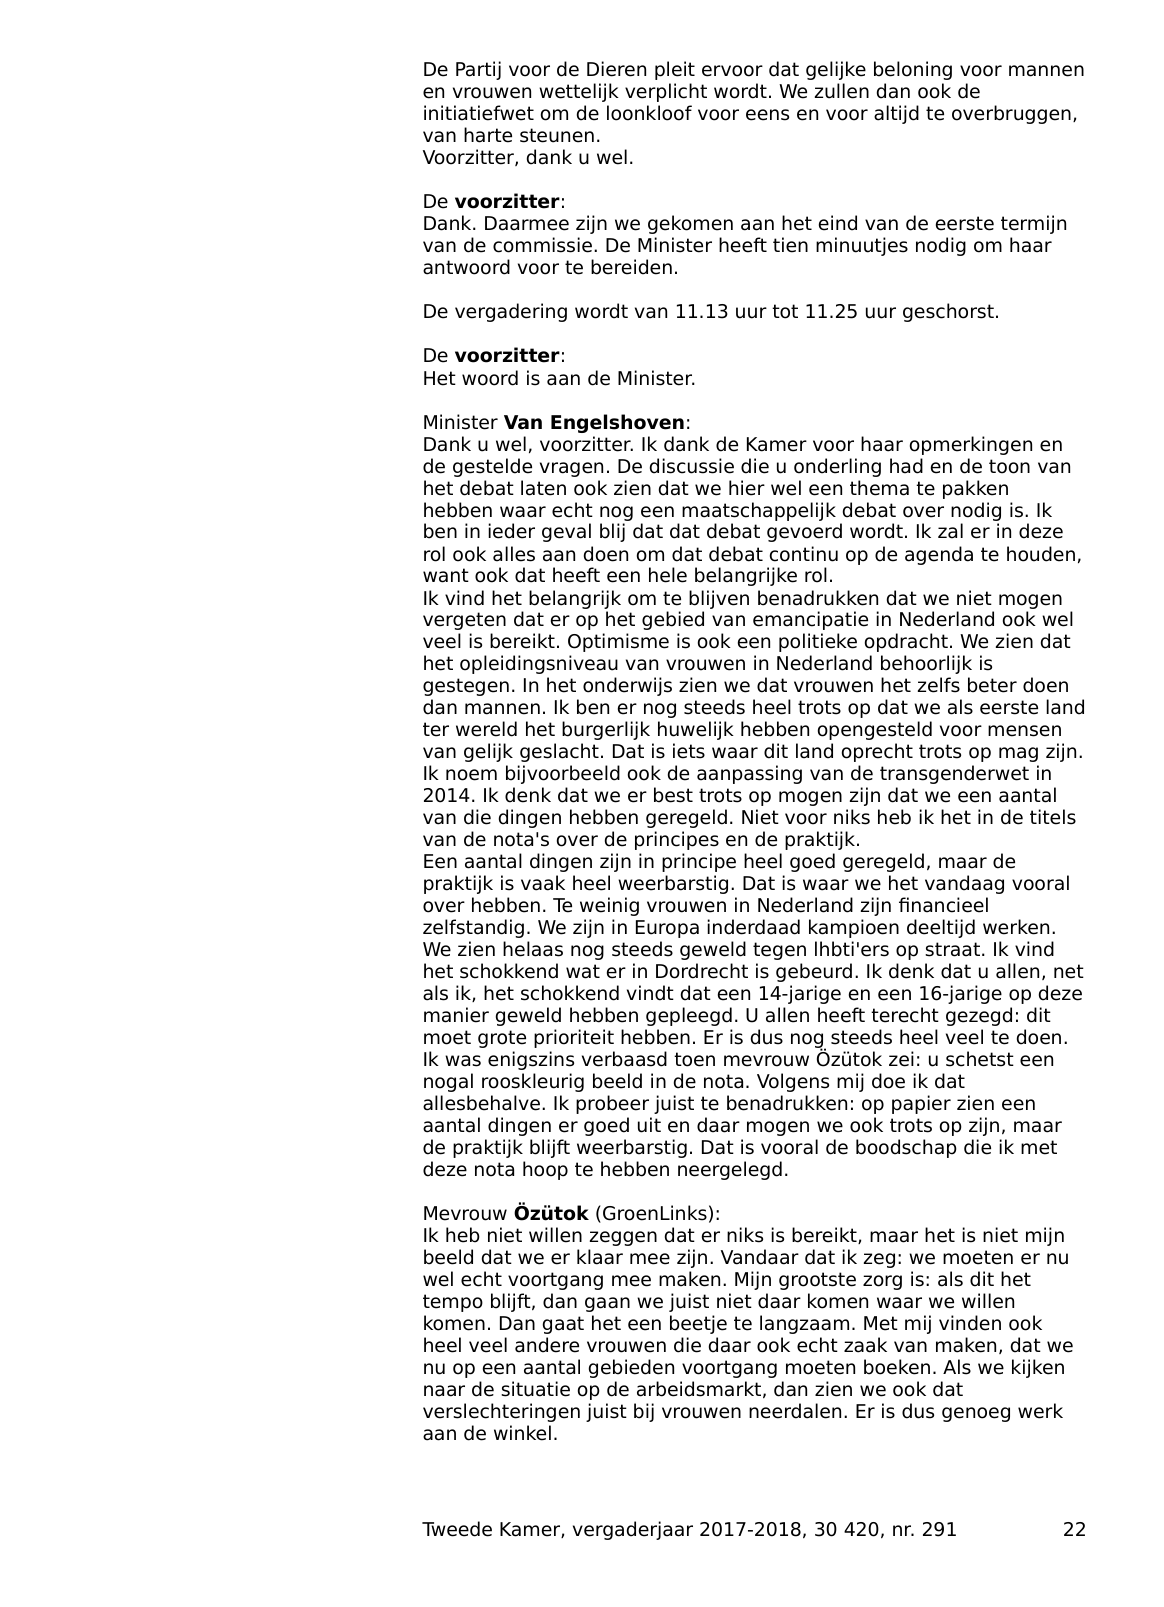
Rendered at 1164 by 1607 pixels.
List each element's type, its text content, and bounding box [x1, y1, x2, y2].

text Ik heb niet willen zeggen dat er niks is bereikt, maar het is niet mijn beeld dat we er klaar mee zijn. Vandaar dat ik zeg: we moeten er nu wel echt voortgang mee maken. Mijn grootste zorg is: als dit het tempo blijft, dan gaan we juist niet daar komen waar we willen komen. Dan gaat het een beetje te langzaam. Met mij vinden ook heel veel andere vrouwen die daar ook echt zaak van maken, dat we nu op een aantal gebieden voortgang moeten boeken. Als we kijken naar de situatie op de arbeidsmarkt, dan zien we ook dat verslechteringen juist bij vrouwen neerdalen. Er is dus genoeg werk aan de winkel. [422, 1225, 1087, 1445]
text Dank. Daarmee zijn we gekomen aan het eind van de eerste termijn van de commissie. De Minister heeft tien minuutjes nodig om haar antwoord voor te bereiden. [422, 213, 1087, 279]
text De voorzitter: [422, 345, 1087, 367]
text De voorzitter: [422, 191, 1087, 213]
text Voorzitter, dank u wel. [422, 147, 1087, 169]
text Dank u wel, voorzitter. Ik dank de Kamer voor haar opmerkingen en de gestelde vragen. De discussie die u onderling had en de toon van het debat laten ook zien dat we hier wel een thema te pakken hebben waar echt nog een maatschappelijk debat over nodig is. Ik ben in ieder geval blij dat dat debat gevoerd wordt. Ik zal er in deze rol ook alles aan doen om dat debat continu op de agenda te houden, want ook dat heeft een hele belangrijke rol. [422, 433, 1087, 587]
text Ik was enigszins verbaasd toen mevrouw Özütok zei: u schetst een nogal rooskleurig beeld in de nota. Volgens mij doe ik dat allesbehalve. Ik probeer juist te benadrukken: op papier zien een aantal dingen er goed uit en daar mogen we ook trots op zijn, maar de praktijk blijft weerbarstig. Dat is vooral de boodschap die ik met deze nota hoop te hebben neergelegd. [422, 1049, 1087, 1181]
text Minister Van Engelshoven: [422, 412, 1087, 433]
text De vergadering wordt van 11.13 uur tot 11.25 uur geschorst. [422, 301, 1087, 323]
text Het woord is aan de Minister. [422, 367, 1087, 389]
text Een aantal dingen zijn in principe heel goed geregeld, maar de praktijk is vaak heel weerbarstig. Dat is waar we het vandaag vooral over hebben. Te weinig vrouwen in Nederland zijn financieel zelfstandig. We zijn in Europa inderdaad kampioen deeltijd werken. We zien helaas nog steeds geweld tegen lhbti'ers op straat. Ik vind het schokkend wat er in Dordrecht is gebeurd. Ik denk dat u allen, net als ik, het schokkend vindt dat een 14-jarige en een 16-jarige op deze manier geweld hebben gepleegd. U allen heeft terecht gezegd: dit moet grote prioriteit hebben. Er is dus nog steeds heel veel te doen. [422, 851, 1087, 1049]
text Mevrouw Özütok (GroenLinks): [422, 1203, 1087, 1225]
text Ik vind het belangrijk om te blijven benadrukken dat we niet mogen vergeten dat er op het gebied van emancipatie in Nederland ook wel veel is bereikt. Optimisme is ook een politieke opdracht. We zien dat het opleidingsniveau van vrouwen in Nederland behoorlijk is gestegen. In het onderwijs zien we dat vrouwen het zelfs beter doen dan mannen. Ik ben er nog steeds heel trots op dat we als eerste land ter wereld het burgerlijk huwelijk hebben opengesteld voor mensen van gelijk geslacht. Dat is iets waar dit land oprecht trots op mag zijn. Ik noem bijvoorbeeld ook de aanpassing van de transgenderwet in 2014. Ik denk dat we er best trots op mogen zijn dat we een aantal van die dingen hebben geregeld. Niet voor niks heb ik het in de titels van de nota's over de principes en de praktijk. [422, 587, 1087, 851]
text De Partij voor de Dieren pleit ervoor dat gelijke beloning voor mannen en vrouwen wettelijk verplicht wordt. We zullen dan ook de initiatiefwet om de loonkloof voor eens en voor altijd te overbruggen, van harte steunen. [422, 59, 1087, 147]
